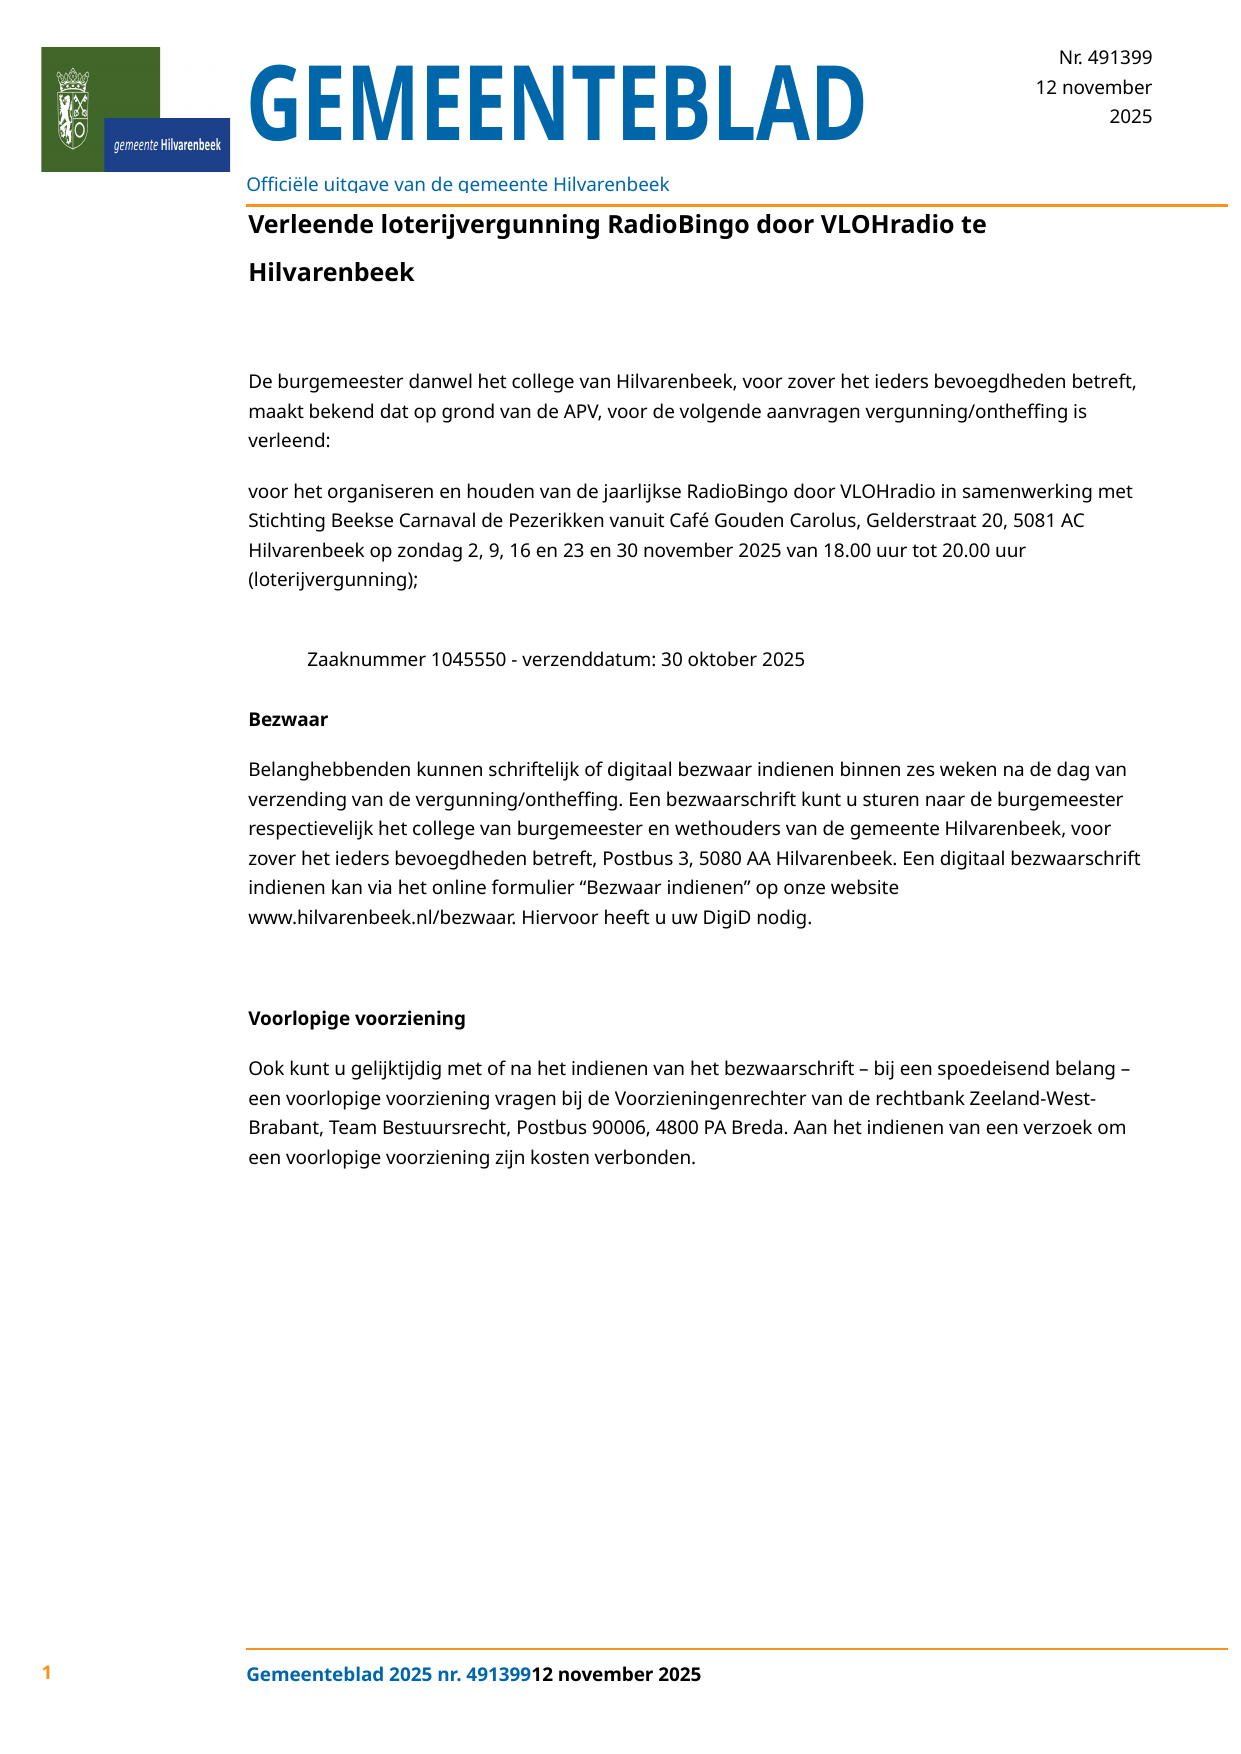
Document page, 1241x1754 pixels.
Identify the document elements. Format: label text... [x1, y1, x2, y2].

text Ook kunt u gelijktijdig met of na het indienen van het bezwaarschrift – bij een spoedeisend belang – een voorlopige voorziening vragen bij de Voorzieningenrechter van de rechtbank Zeeland-West-Brabant, Team Bestuursrecht, Postbus 90006, 4800 PA Breda. Aan het indienen van een verzoek om een voorlopige voorziening zijn kosten verbonden. [248, 1055, 1152, 1170]
text voor het organiseren en houden van de jaarlijkse RadioBingo door VLOHradio in samenwerking met Stichting Beekse Carnaval de Pezerikken vanuit Café Gouden Carolus, Gelderstraat 20, 5081 AC Hilvarenbeek op zondag 2, 9, 16 en 23 en 30 november 2025 van 18.00 uur tot 20.00 uur (loterijvergunning); [248, 478, 1152, 592]
text Verleende loterijvergunning RadioBingo door VLOHradio te Hilvarenbeek [248, 207, 1152, 288]
text Bezwaar [248, 706, 1152, 732]
text Belanghebbenden kunnen schriftelijk of digitaal bezwaar indienen binnen zes weken na de dag van verzending van de vergunning/ontheffing. Een bezwaarschrift kunt u sturen naar de burgemeester respectievelijk het college van burgemeester en wethouders van de gemeente Hilvarenbeek, voor zover het ieders bevoegdheden betreft, Postbus 3, 5080 AA Hilvarenbeek. Een digitaal bezwaarschrift indienen kan via het online formulier “Bezwaar indienen” op onze website www.hilvarenbeek.nl/bezwaar. Hiervoor heeft u uw DigiD nodig. [248, 756, 1152, 930]
picture [41, 47, 231, 172]
list Zaaknummer 1045550 - verzenddatum: 30 oktober 2025 [248, 647, 1152, 672]
text Voorlopige voorziening [248, 1005, 1152, 1031]
text De burgemeester danwel het college van Hilvarenbeek, voor zover het ieders bevoegdheden betreft, maakt bekend dat op grond van de APV, voor de volgende aanvragen vergunning/ontheffing is verleend: [248, 368, 1152, 453]
